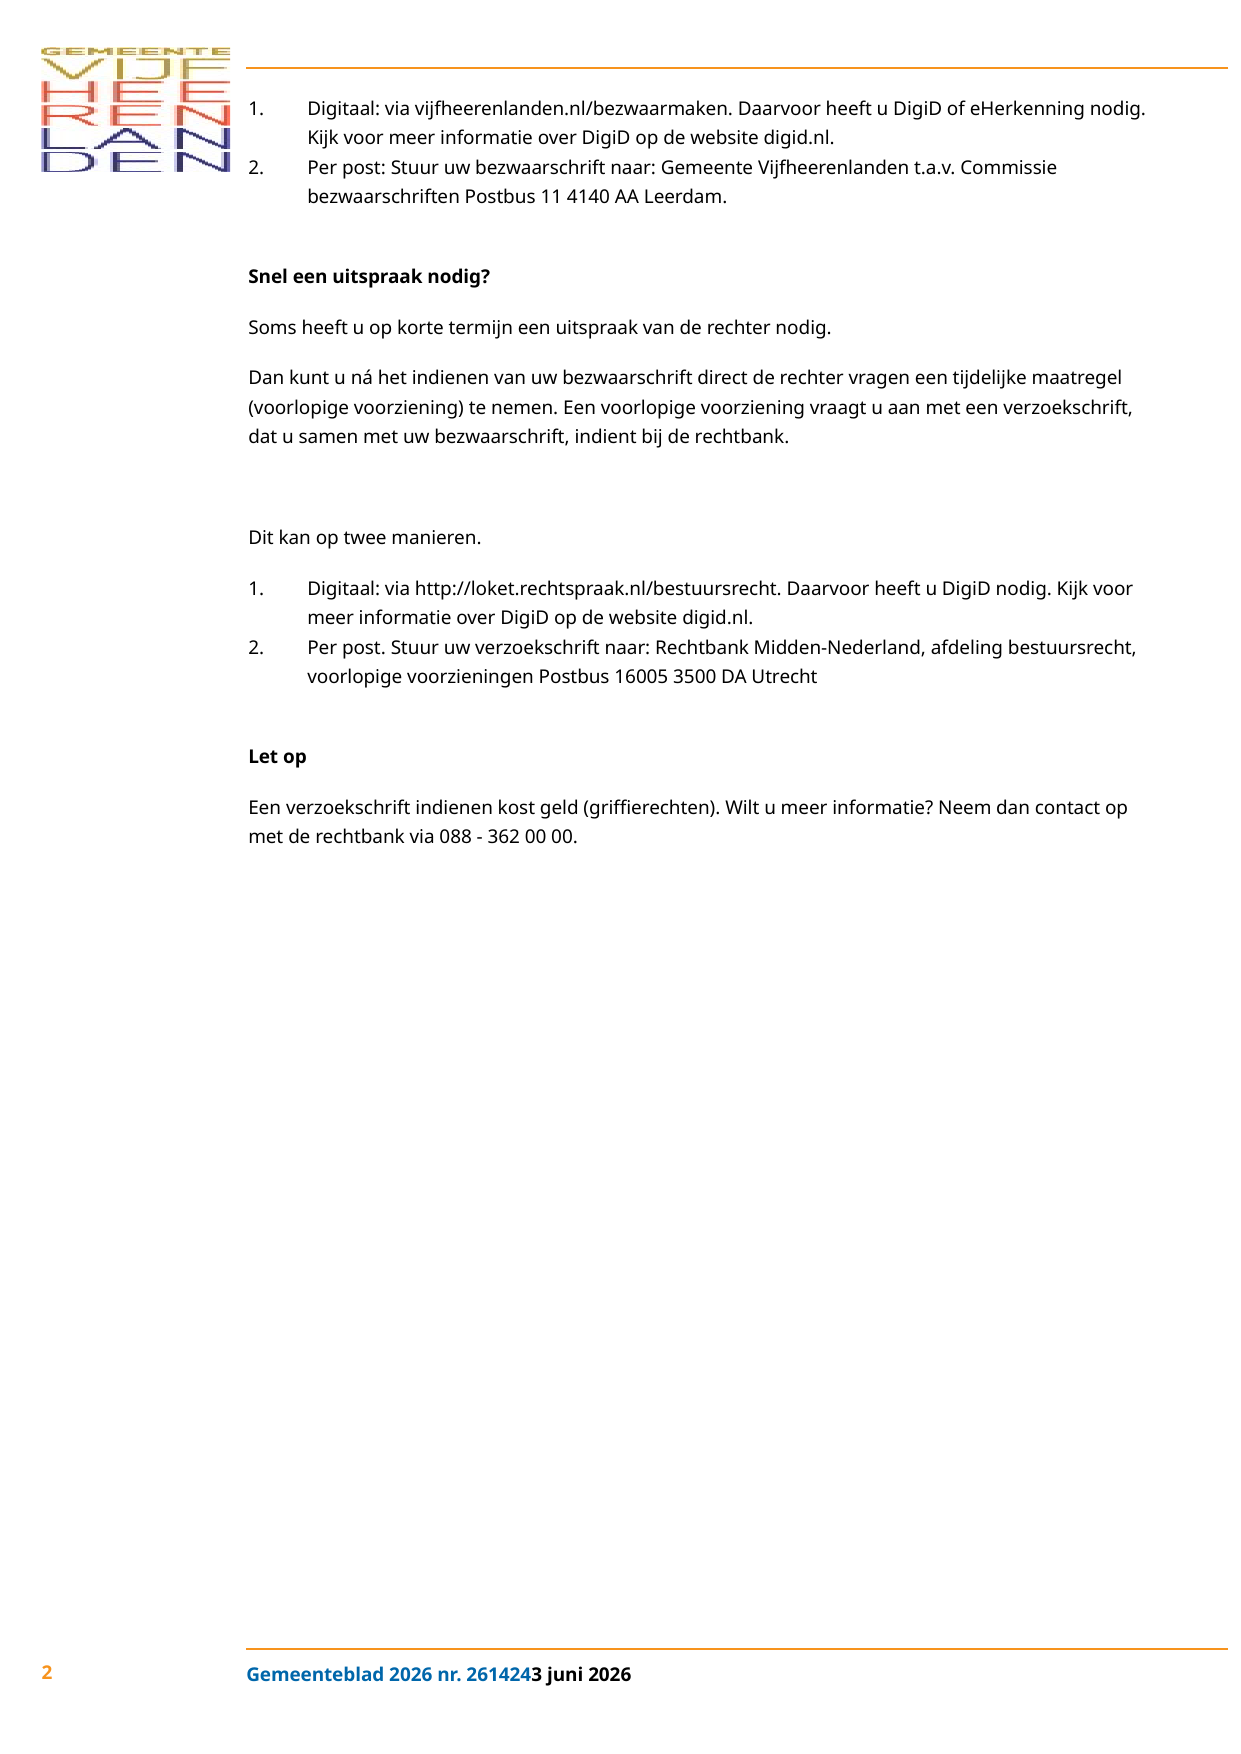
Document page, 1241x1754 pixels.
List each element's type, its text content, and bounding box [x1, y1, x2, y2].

picture [41, 47, 231, 172]
list Per post. Stuur uw verzoekschrift naar: Rechtbank Midden-Nederland, afdeling bestuursrecht, voorlopige voorzieningen Postbus 16005 3500 DA Utrecht [248, 634, 1152, 689]
text Let op [248, 743, 1152, 769]
list Per post: Stuur uw bezwaarschrift naar: Gemeente Vijfheerenlanden t.a.v. Commissie bezwaarschriften Postbus 11 4140 AA Leerdam. [248, 154, 1152, 209]
text Soms heeft u op korte termijn een uitspraak van de rechter nodig. [248, 314, 1152, 340]
text Snel een uitspraak nodig? [248, 263, 1152, 289]
text Dit kan op twee manieren. [248, 524, 1152, 550]
text Dan kunt u ná het indienen van uw bezwaarschrift direct de rechter vragen een tijdelijke maatregel (voorlopige voorziening) te nemen. Een voorlopige voorziening vraagt u aan met een verzoekschrift, dat u samen met uw bezwaarschrift, indient bij de rechtbank. [248, 364, 1152, 449]
list Digitaal: via http://loket.rechtspraak.nl/bestuursrecht. Daarvoor heeft u DigiD nodig. Kijk voor meer informatie over DigiD op de website digid.nl. [248, 575, 1152, 630]
list Digitaal: via vijfheerenlanden.nl/bezwaarmaken. Daarvoor heeft u DigiD of eHerkenning nodig. Kijk voor meer informatie over DigiD op de website digid.nl. [248, 95, 1152, 150]
text Een verzoekschrift indienen kost geld (griffierechten). Wilt u meer informatie? Neem dan contact op met de rechtbank via 088 - 362 00 00. [248, 794, 1152, 849]
